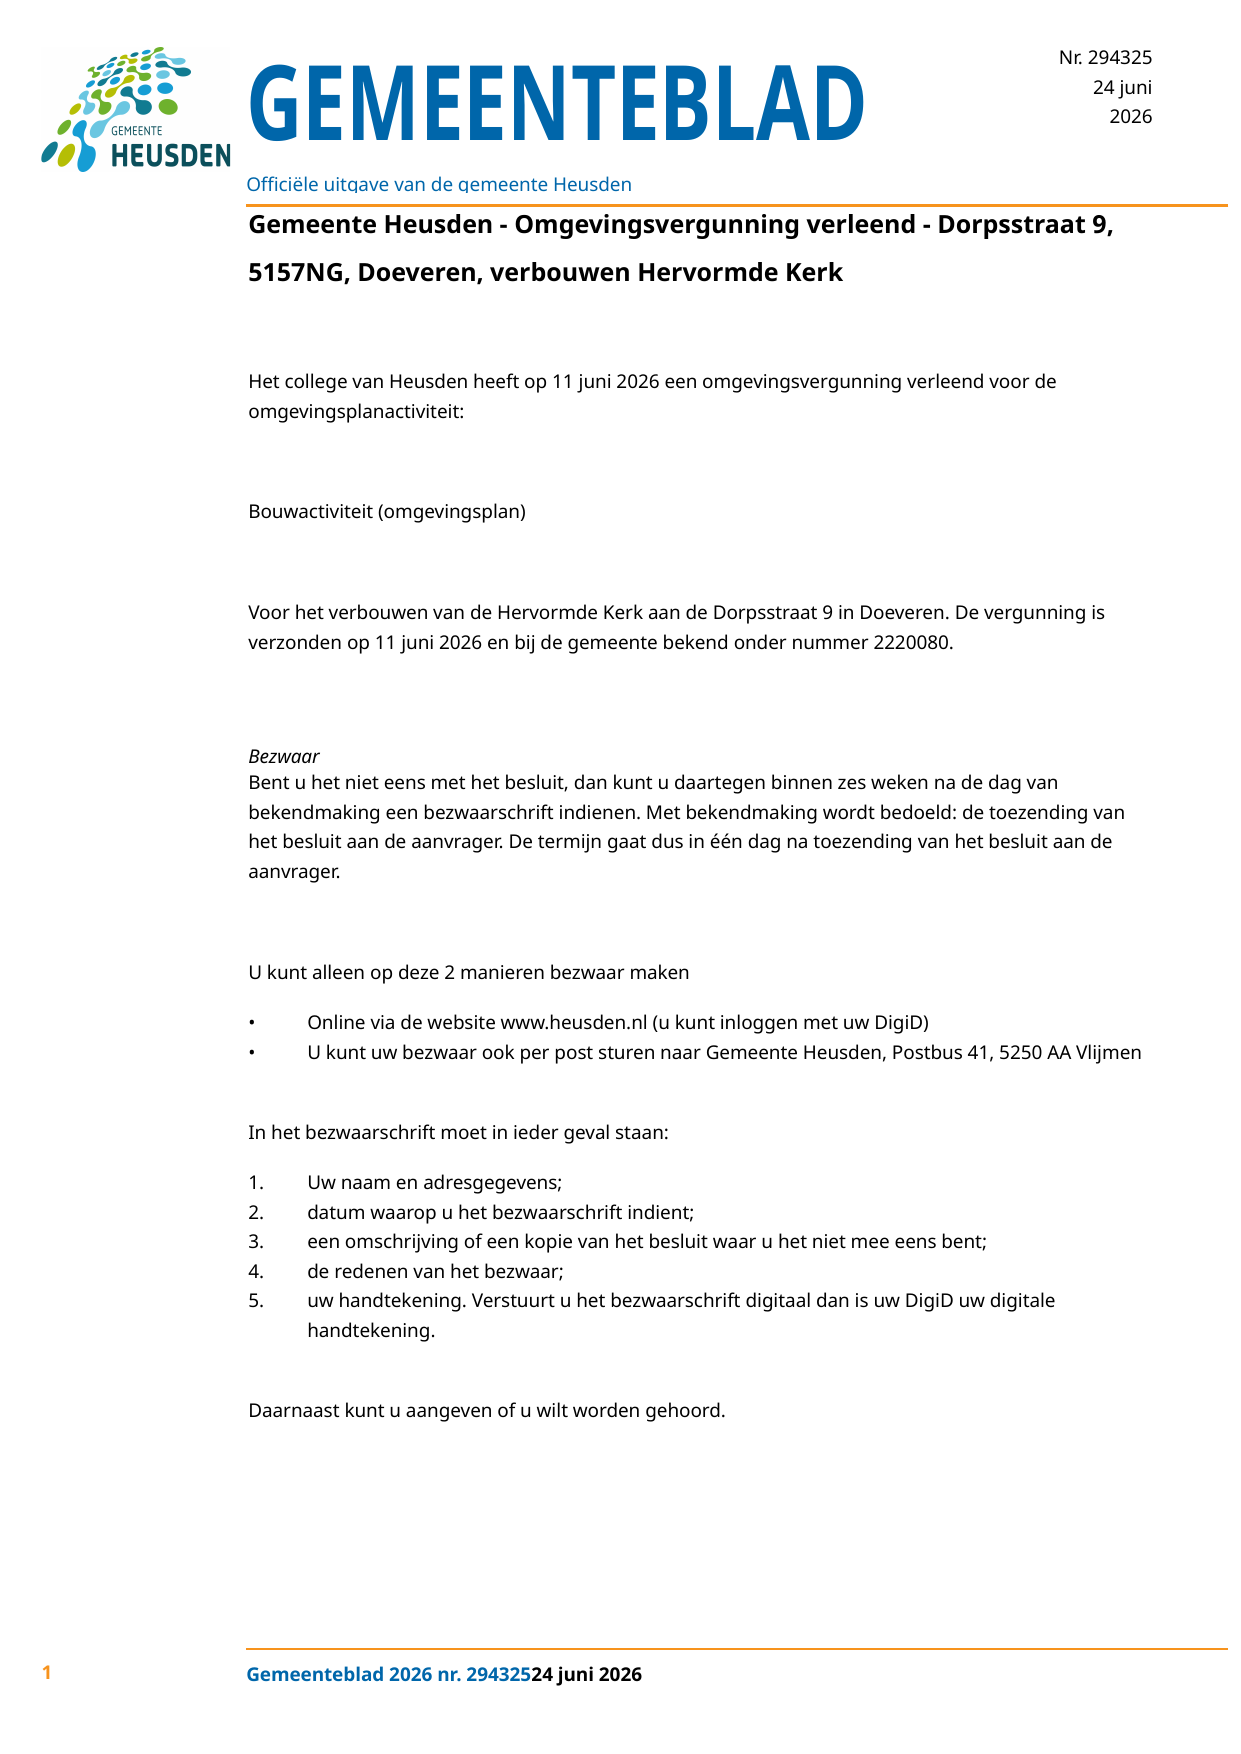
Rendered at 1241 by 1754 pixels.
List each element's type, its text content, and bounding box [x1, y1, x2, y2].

text Gemeente Heusden - Omgevingsvergunning verleend - Dorpsstraat 9, 5157NG, Doeveren, verbouwen Hervormde Kerk [248, 207, 1152, 288]
text Het college van Heusden heeft op 11 juni 2026 een omgevingsvergunning verleend voor de omgevingsplanactiviteit: [248, 368, 1152, 424]
list U kunt uw bezwaar ook per post sturen naar Gemeente Heusden, Postbus 41, 5250 AA Vlijmen [248, 1039, 1152, 1064]
list Online via de website www.heusden.nl (u kunt inloggen met uw DigiD) [248, 1009, 1152, 1035]
text Voor het verbouwen van de Hervormde Kerk aan de Dorpsstraat 9 in Doeveren. De vergunning is verzonden op 11 juni 2026 en bij de gemeente bekend onder nummer 2220080. [248, 599, 1152, 655]
list uw handtekening. Verstuurt u het bezwaarschrift digitaal dan is uw DigiD uw digitale handtekening. [248, 1288, 1152, 1343]
list Uw naam en adresgegevens; [248, 1169, 1152, 1195]
list de redenen van het bezwaar; [248, 1258, 1152, 1284]
text Daarnaast kunt u aangeven of u wilt worden gehoord. [248, 1397, 1152, 1423]
list datum waarop u het bezwaarschrift indient; [248, 1199, 1152, 1224]
picture [41, 47, 231, 172]
text Bouwactiviteit (omgevingsplan) [248, 499, 1152, 524]
list een omschrijving of een kopie van het besluit waar u het niet mee eens bent; [248, 1228, 1152, 1254]
text Bent u het niet eens met het besluit, dan kunt u daartegen binnen zes weken na de dag van bekendmaking een bezwaarschrift indienen. Met bekendmaking wordt bedoeld: de toezending van het besluit aan de aanvrager. De termijn gaat dus in één dag na toezending van het besluit aan de aanvrager. [248, 769, 1152, 884]
text U kunt alleen op deze 2 manieren bezwaar maken [248, 959, 1152, 984]
text Bezwaar [248, 743, 1152, 769]
text In het bezwaarschrift moet in ieder geval staan: [248, 1119, 1152, 1144]
